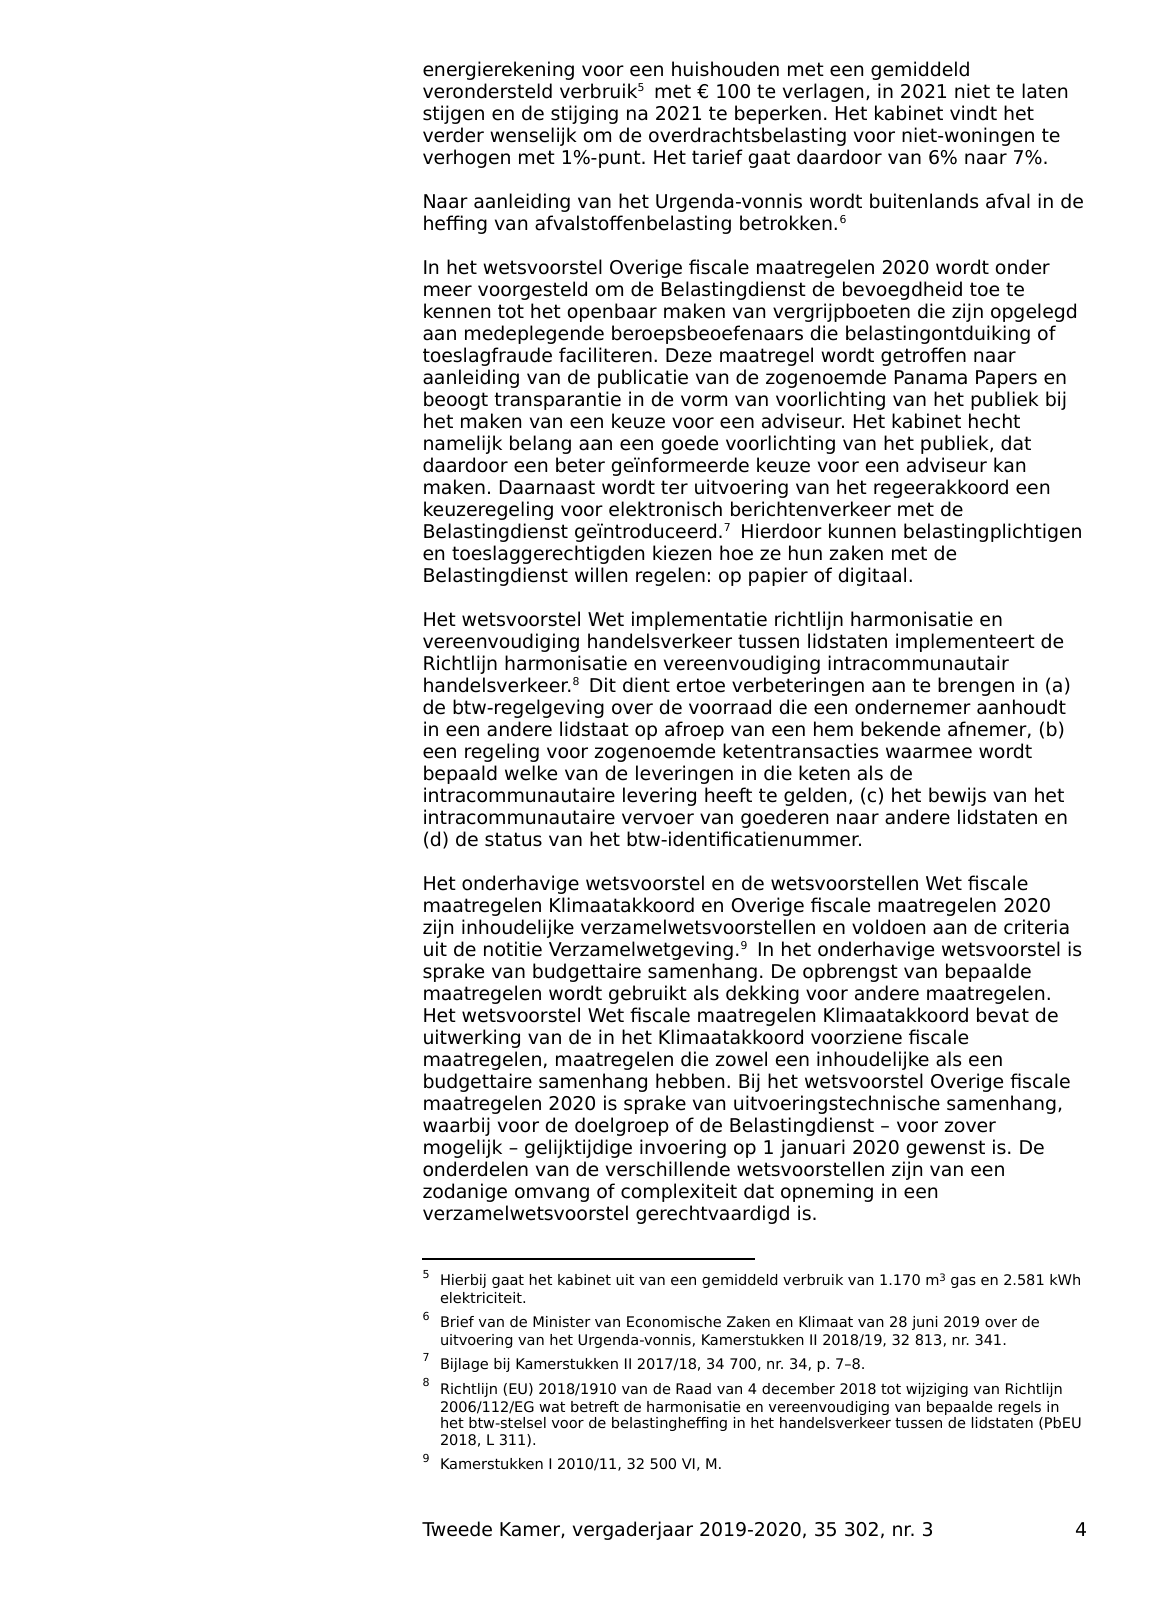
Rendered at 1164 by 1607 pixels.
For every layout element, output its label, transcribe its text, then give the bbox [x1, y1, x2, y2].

text Richtlijn (EU) 2018/1910 van de Raad van 4 december 2018 tot wijziging van Richtlijn 2006/112/EG wat betreft de harmonisatie en vereenvoudiging van bepaalde regels in het btw-stelsel voor de belastingheffing in het handelsverkeer tussen de lidstaten (PbEU 2018, L 311). [422, 1377, 1087, 1449]
text Het onderhavige wetsvoorstel en de wetsvoorstellen Wet fiscale maatregelen Klimaatakkoord en Overige fiscale maatregelen 2020 zijn inhoudelijke verzamelwetsvoorstellen en voldoen aan de criteria uit de notitie Verzamelwetgeving. In het onderhavige wetsvoorstel is sprake van budgettaire samenhang. De opbrengst van bepaalde maatregelen wordt gebruikt als dekking voor andere maatregelen. Het wetsvoorstel Wet fiscale maatregelen Klimaatakkoord bevat de uitwerking van de in het Klimaatakkoord voorziene fiscale maatregelen, maatregelen die zowel een inhoudelijke als een budgettaire samenhang hebben. Bij het wetsvoorstel Overige fiscale maatregelen 2020 is sprake van uitvoeringstechnische samenhang, waarbij voor de doelgroep of de Belastingdienst – voor zover mogelijk – gelijktijdige invoering op 1 januari 2020 gewenst is. De onderdelen van de verschillende wetsvoorstellen zijn van een zodanige omvang of complexiteit dat opneming in een verzamelwetsvoorstel gerechtvaardigd is. [422, 873, 1087, 1225]
text Kamerstukken I 2010/11, 32 500 VI, M. [422, 1452, 1087, 1474]
text Bijlage bij Kamerstukken II 2017/18, 34 700, nr. 34, p. 7–8. [422, 1352, 1087, 1374]
text Het wetsvoorstel Wet implementatie richtlijn harmonisatie en vereenvoudiging handelsverkeer tussen lidstaten implementeert de Richtlijn harmonisatie en vereenvoudiging intracommunautair handelsverkeer. Dit dient ertoe verbeteringen aan te brengen in (a) de btw-regelgeving over de voorraad die een ondernemer aanhoudt in een andere lidstaat op afroep van een hem bekende afnemer, (b) een regeling voor zogenoemde ketentransacties waarmee wordt bepaald welke van de leveringen in die keten als de intracommunautaire levering heeft te gelden, (c) het bewijs van het intracommunautaire vervoer van goederen naar andere lidstaten en (d) de status van het btw-identificatienummer. [422, 609, 1087, 851]
text energierekening voor een huishouden met een gemiddeld verondersteld verbruik met € 100 te verlagen, in 2021 niet te laten stijgen en de stijging na 2021 te beperken. Het kabinet vindt het verder wenselijk om de overdrachtsbelasting voor niet-woningen te verhogen met 1%-punt. Het tarief gaat daardoor van 6% naar 7%. [422, 59, 1087, 169]
text In het wetsvoorstel Overige fiscale maatregelen 2020 wordt onder meer voorgesteld om de Belastingdienst de bevoegdheid toe te kennen tot het openbaar maken van vergrijpboeten die zijn opgelegd aan medeplegende beroepsbeoefenaars die belastingontduiking of toeslagfraude faciliteren. Deze maatregel wordt getroffen naar aanleiding van de publicatie van de zogenoemde Panama Papers en beoogt transparantie in de vorm van voorlichting van het publiek bij het maken van een keuze voor een adviseur. Het kabinet hecht namelijk belang aan een goede voorlichting van het publiek, dat daardoor een beter geïnformeerde keuze voor een adviseur kan maken. Daarnaast wordt ter uitvoering van het regeerakkoord een keuzeregeling voor elektronisch berichtenverkeer met de Belastingdienst geïntroduceerd. Hierdoor kunnen belastingplichtigen en toeslaggerechtigden kiezen hoe ze hun zaken met de Belastingdienst willen regelen: op papier of digitaal. [422, 257, 1087, 587]
text Naar aanleiding van het Urgenda-vonnis wordt buitenlands afval in de heffing van afvalstoffenbelasting betrokken. [422, 191, 1087, 235]
text Brief van de Minister van Economische Zaken en Klimaat van 28 juni 2019 over de uitvoering van het Urgenda-vonnis, Kamerstukken II 2018/19, 32 813, nr. 341. [422, 1310, 1087, 1349]
text Hierbij gaat het kabinet uit van een gemiddeld verbruik van 1.170 m3 gas en 2.581 kWh elektriciteit. [422, 1268, 1087, 1307]
